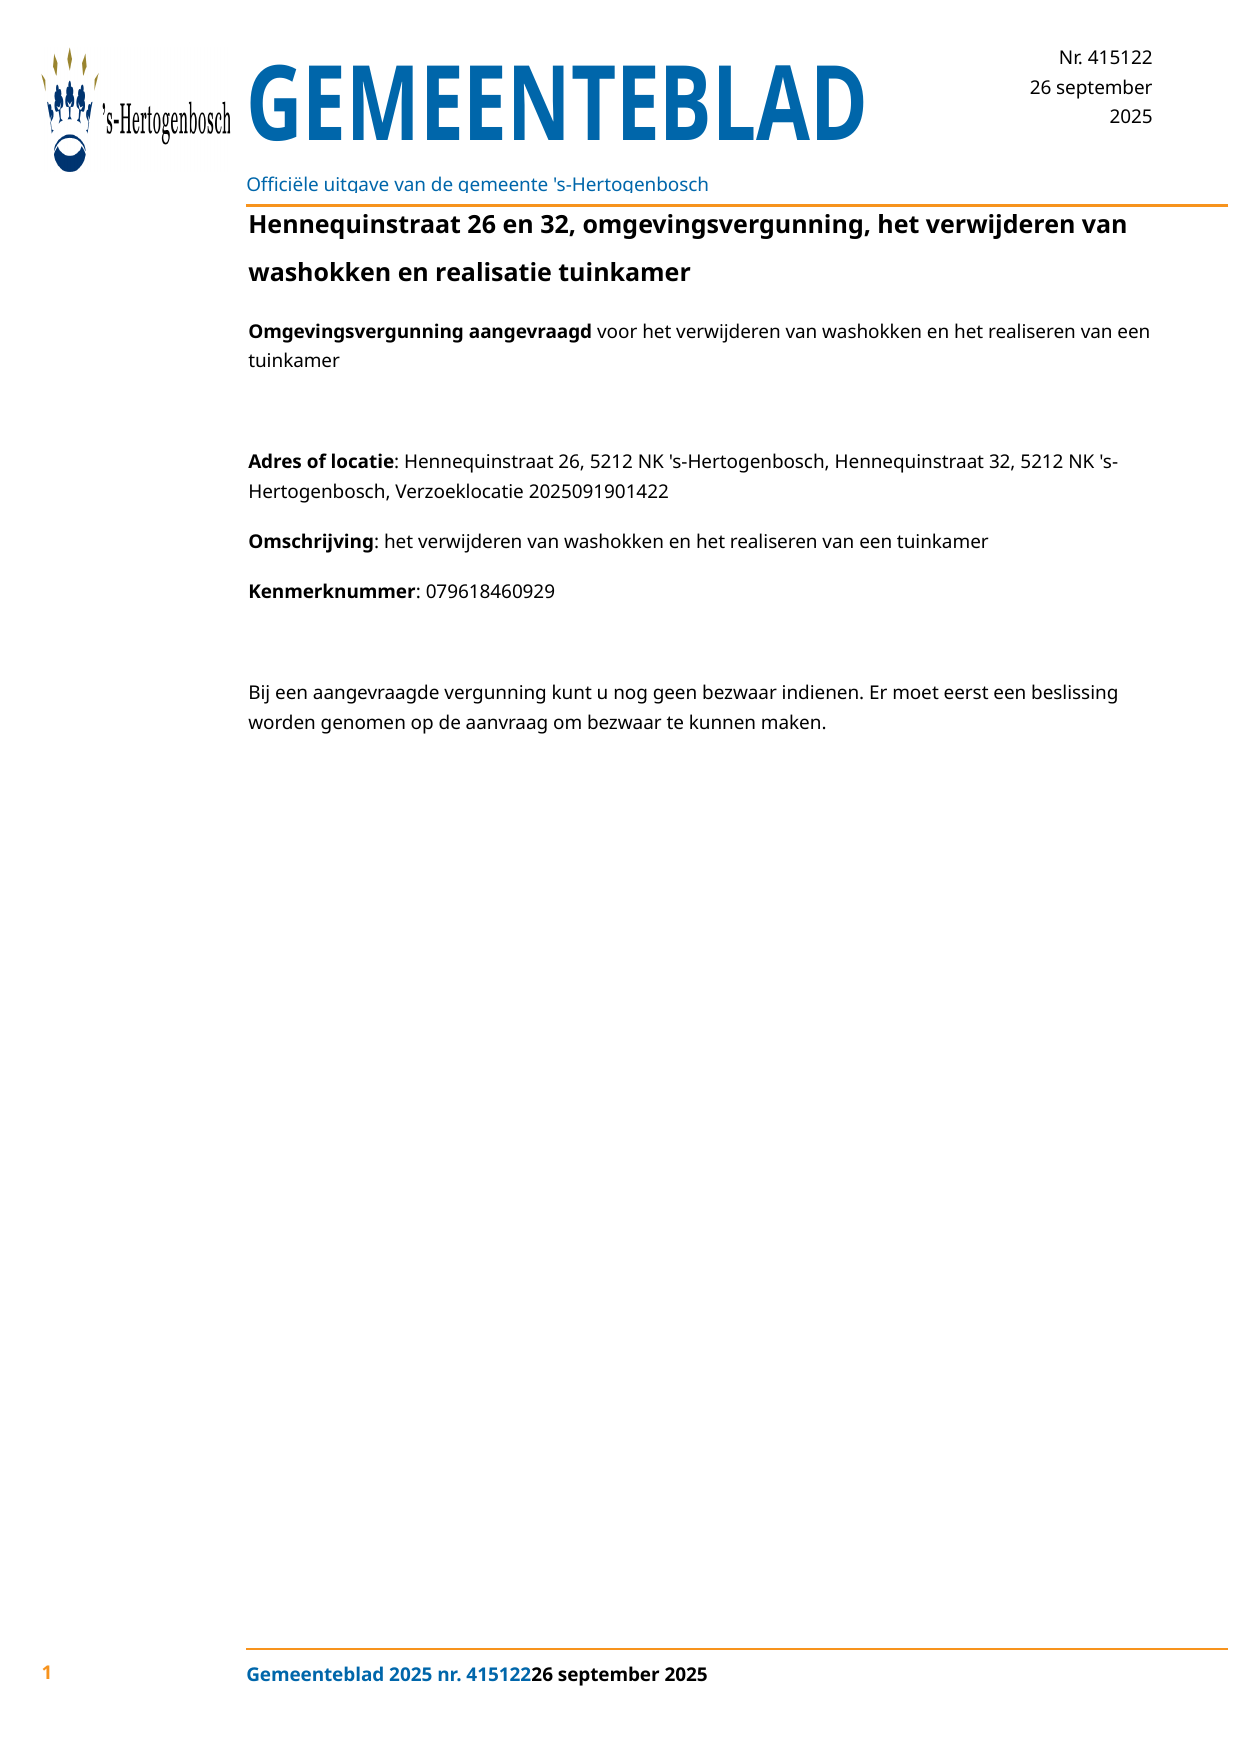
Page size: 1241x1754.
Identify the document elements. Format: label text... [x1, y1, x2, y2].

text Bij een aangevraagde vergunning kunt u nog geen bezwaar indienen. Er moet eerst een beslissing worden genomen op de aanvraag om bezwaar te kunnen maken. [248, 679, 1152, 735]
text Omgevingsvergunning aangevraagd voor het verwijderen van washokken en het realiseren van een tuinkamer [248, 318, 1152, 373]
text Hennequinstraat 26 en 32, omgevingsvergunning, het verwijderen van washokken en realisatie tuinkamer [248, 207, 1152, 288]
picture [41, 47, 231, 172]
text Omschrijving: het verwijderen van washokken en het realiseren van een tuinkamer [248, 528, 1152, 554]
text Adres of locatie: Hennequinstraat 26, 5212 NK 's-Hertogenbosch, Hennequinstraat 32, 5212 NK 's-Hertogenbosch, Verzoeklocatie 2025091901422 [248, 448, 1152, 504]
text Kenmerknummer: 079618460929 [248, 579, 1152, 604]
